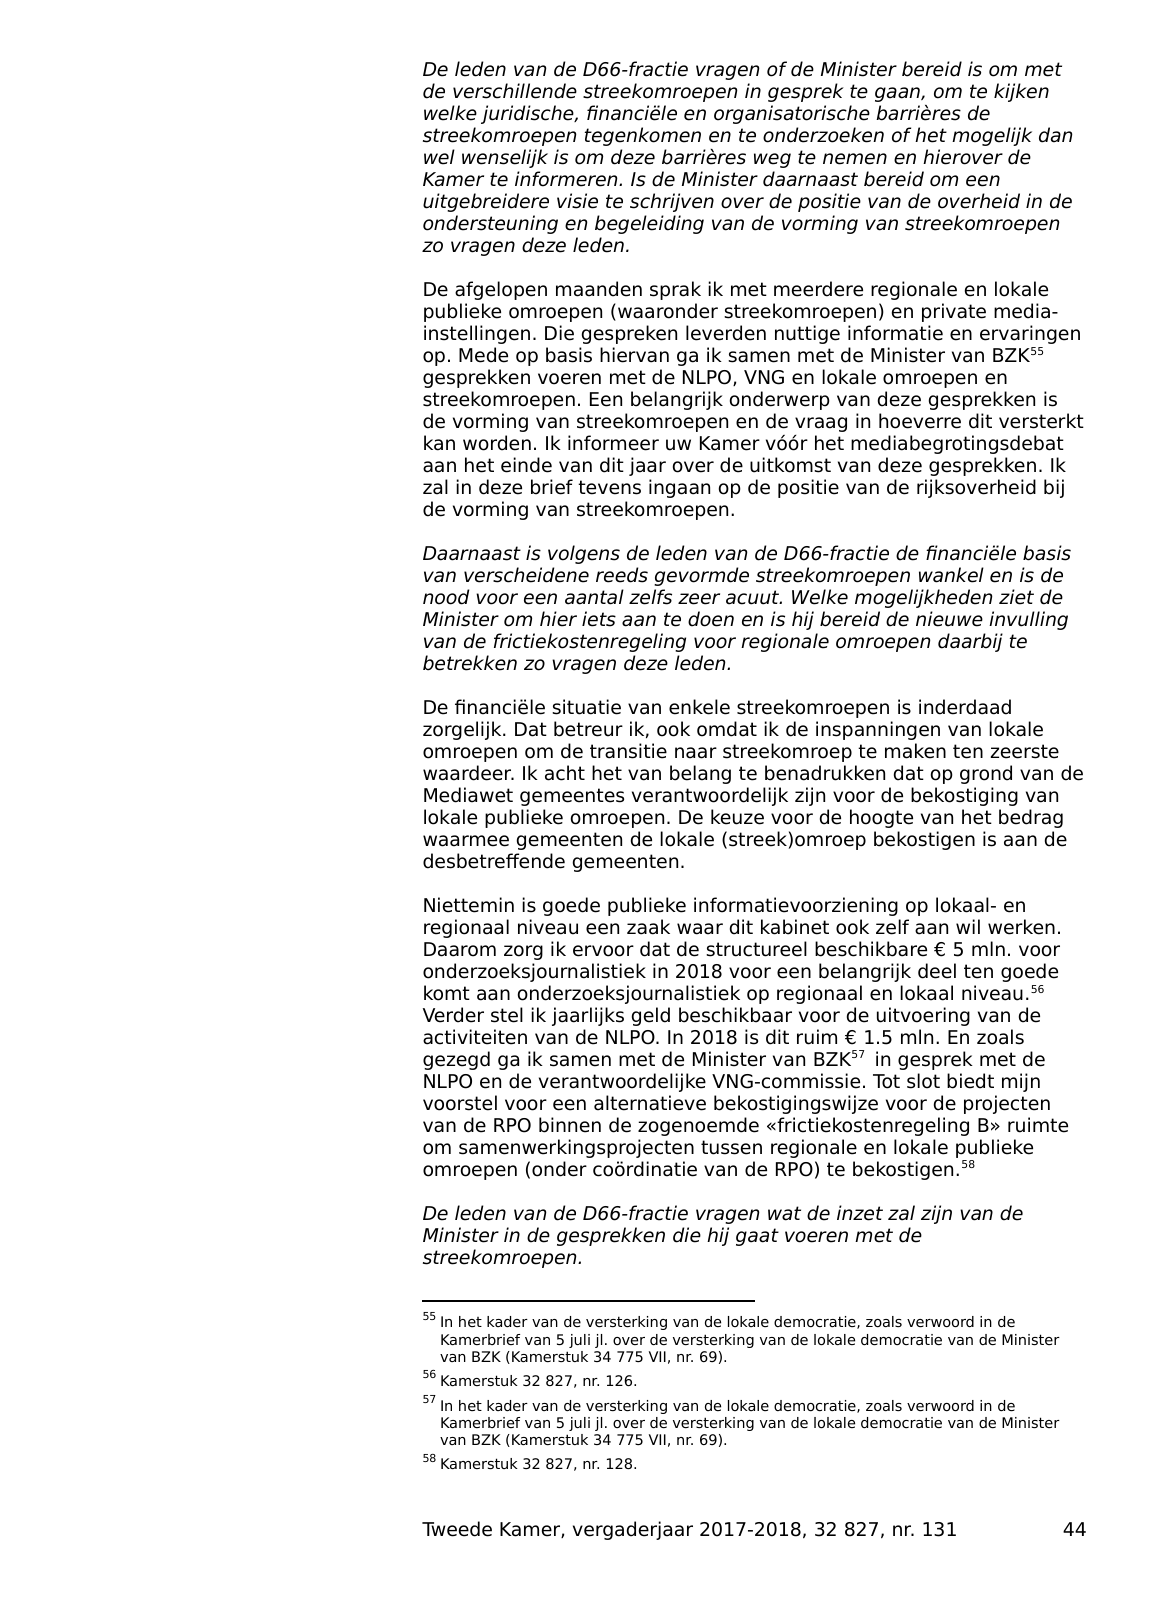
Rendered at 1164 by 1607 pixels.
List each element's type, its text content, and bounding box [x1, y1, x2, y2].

text Kamerstuk 32 827, nr. 126. [422, 1368, 1087, 1391]
text De financiële situatie van enkele streekomroepen is inderdaad zorgelijk. Dat betreur ik, ook omdat ik de inspanningen van lokale omroepen om de transitie naar streekomroep te maken ten zeerste waardeer. Ik acht het van belang te benadrukken dat op grond van de Mediawet gemeentes verantwoordelijk zijn voor de bekostiging van lokale publieke omroepen. De keuze voor de hoogte van het bedrag waarmee gemeenten de lokale (streek)omroep bekostigen is aan de desbetreffende gemeenten. [422, 697, 1087, 873]
text In het kader van de versterking van de lokale democratie, zoals verwoord in de Kamerbrief van 5 juli jl. over de versterking van de lokale democratie van de Minister van BZK (Kamerstuk 34 775 VII, nr. 69). [422, 1310, 1087, 1366]
text De leden van de D66-fractie vragen of de Minister bereid is om met de verschillende streekomroepen in gesprek te gaan, om te kijken welke juridische, financiële en organisatorische barrières de streekomroepen tegenkomen en te onderzoeken of het mogelijk dan wel wenselijk is om deze barrières weg te nemen en hierover de Kamer te informeren. Is de Minister daarnaast bereid om een uitgebreidere visie te schrijven over de positie van de overheid in de ondersteuning en begeleiding van de vorming van streekomroepen zo vragen deze leden. [422, 59, 1087, 257]
text Niettemin is goede publieke informatievoorziening op lokaal- en regionaal niveau een zaak waar dit kabinet ook zelf aan wil werken. Daarom zorg ik ervoor dat de structureel beschikbare € 5 mln. voor onderzoeksjournalistiek in 2018 voor een belangrijk deel ten goede komt aan onderzoeksjournalistiek op regionaal en lokaal niveau. Verder stel ik jaarlijks geld beschikbaar voor de uitvoering van de activiteiten van de NLPO. In 2018 is dit ruim € 1.5 mln. En zoals gezegd ga ik samen met de Minister van BZK in gesprek met de NLPO en de verantwoordelijke VNG-commissie. Tot slot biedt mijn voorstel voor een alternatieve bekostigingswijze voor de projecten van de RPO binnen de zogenoemde «frictiekostenregeling B» ruimte om samenwerkingsprojecten tussen regionale en lokale publieke omroepen (onder coördinatie van de RPO) te bekostigen. [422, 895, 1087, 1181]
text De leden van de D66-fractie vragen wat de inzet zal zijn van de Minister in de gesprekken die hij gaat voeren met de streekomroepen. [422, 1203, 1087, 1269]
text Daarnaast is volgens de leden van de D66-fractie de financiële basis van verscheidene reeds gevormde streekomroepen wankel en is de nood voor een aantal zelfs zeer acuut. Welke mogelijkheden ziet de Minister om hier iets aan te doen en is hij bereid de nieuwe invulling van de frictiekostenregeling voor regionale omroepen daarbij te betrekken zo vragen deze leden. [422, 543, 1087, 675]
text In het kader van de versterking van de lokale democratie, zoals verwoord in de Kamerbrief van 5 juli jl. over de versterking van de lokale democratie van de Minister van BZK (Kamerstuk 34 775 VII, nr. 69). [422, 1393, 1087, 1449]
text Kamerstuk 32 827, nr. 128. [422, 1452, 1087, 1474]
text De afgelopen maanden sprak ik met meerdere regionale en lokale publieke omroepen (waaronder streekomroepen) en private media-instellingen. Die gespreken leverden nuttige informatie en ervaringen op. Mede op basis hiervan ga ik samen met de Minister van BZK gesprekken voeren met de NLPO, VNG en lokale omroepen en streekomroepen. Een belangrijk onderwerp van deze gesprekken is de vorming van streekomroepen en de vraag in hoeverre dit versterkt kan worden. Ik informeer uw Kamer vóór het mediabegrotingsdebat aan het einde van dit jaar over de uitkomst van deze gesprekken. Ik zal in deze brief tevens ingaan op de positie van de rijksoverheid bij de vorming van streekomroepen. [422, 279, 1087, 521]
